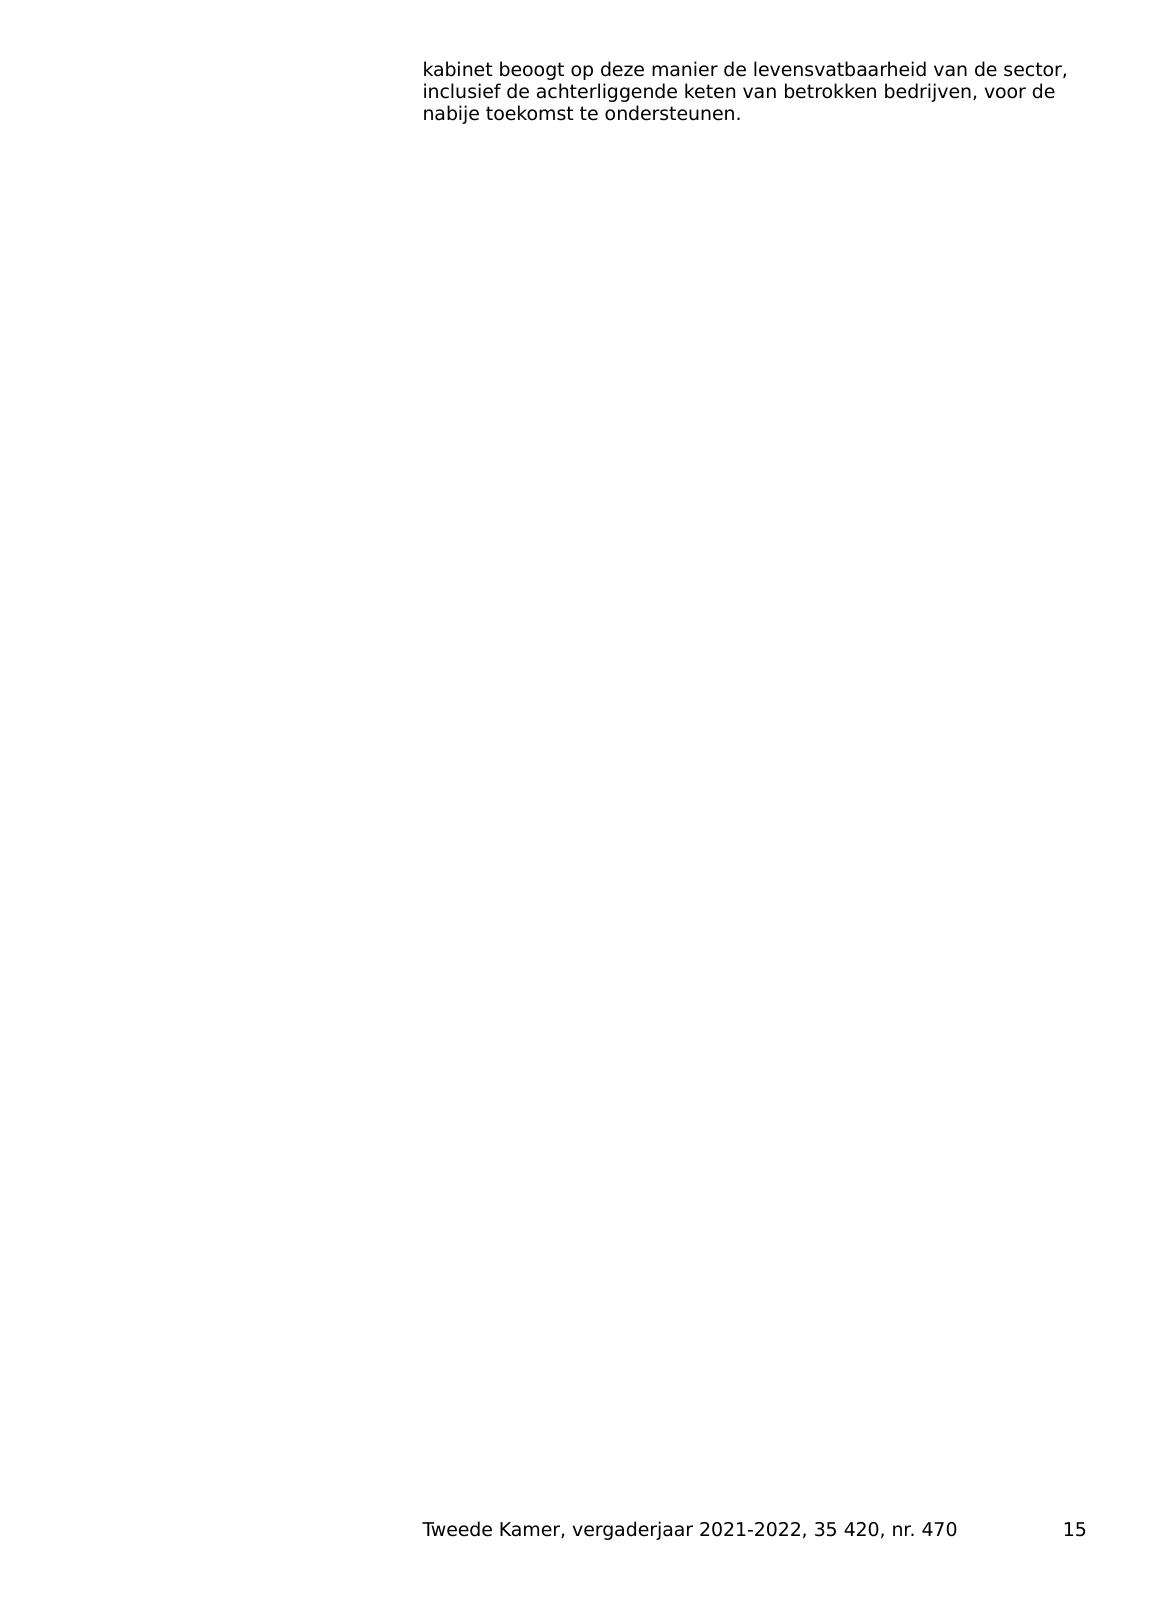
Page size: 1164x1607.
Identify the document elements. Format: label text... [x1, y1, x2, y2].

text kabinet beoogt op deze manier de levensvatbaarheid van de sector, inclusief de achterliggende keten van betrokken bedrijven, voor de nabije toekomst te ondersteunen. [422, 59, 1087, 125]
